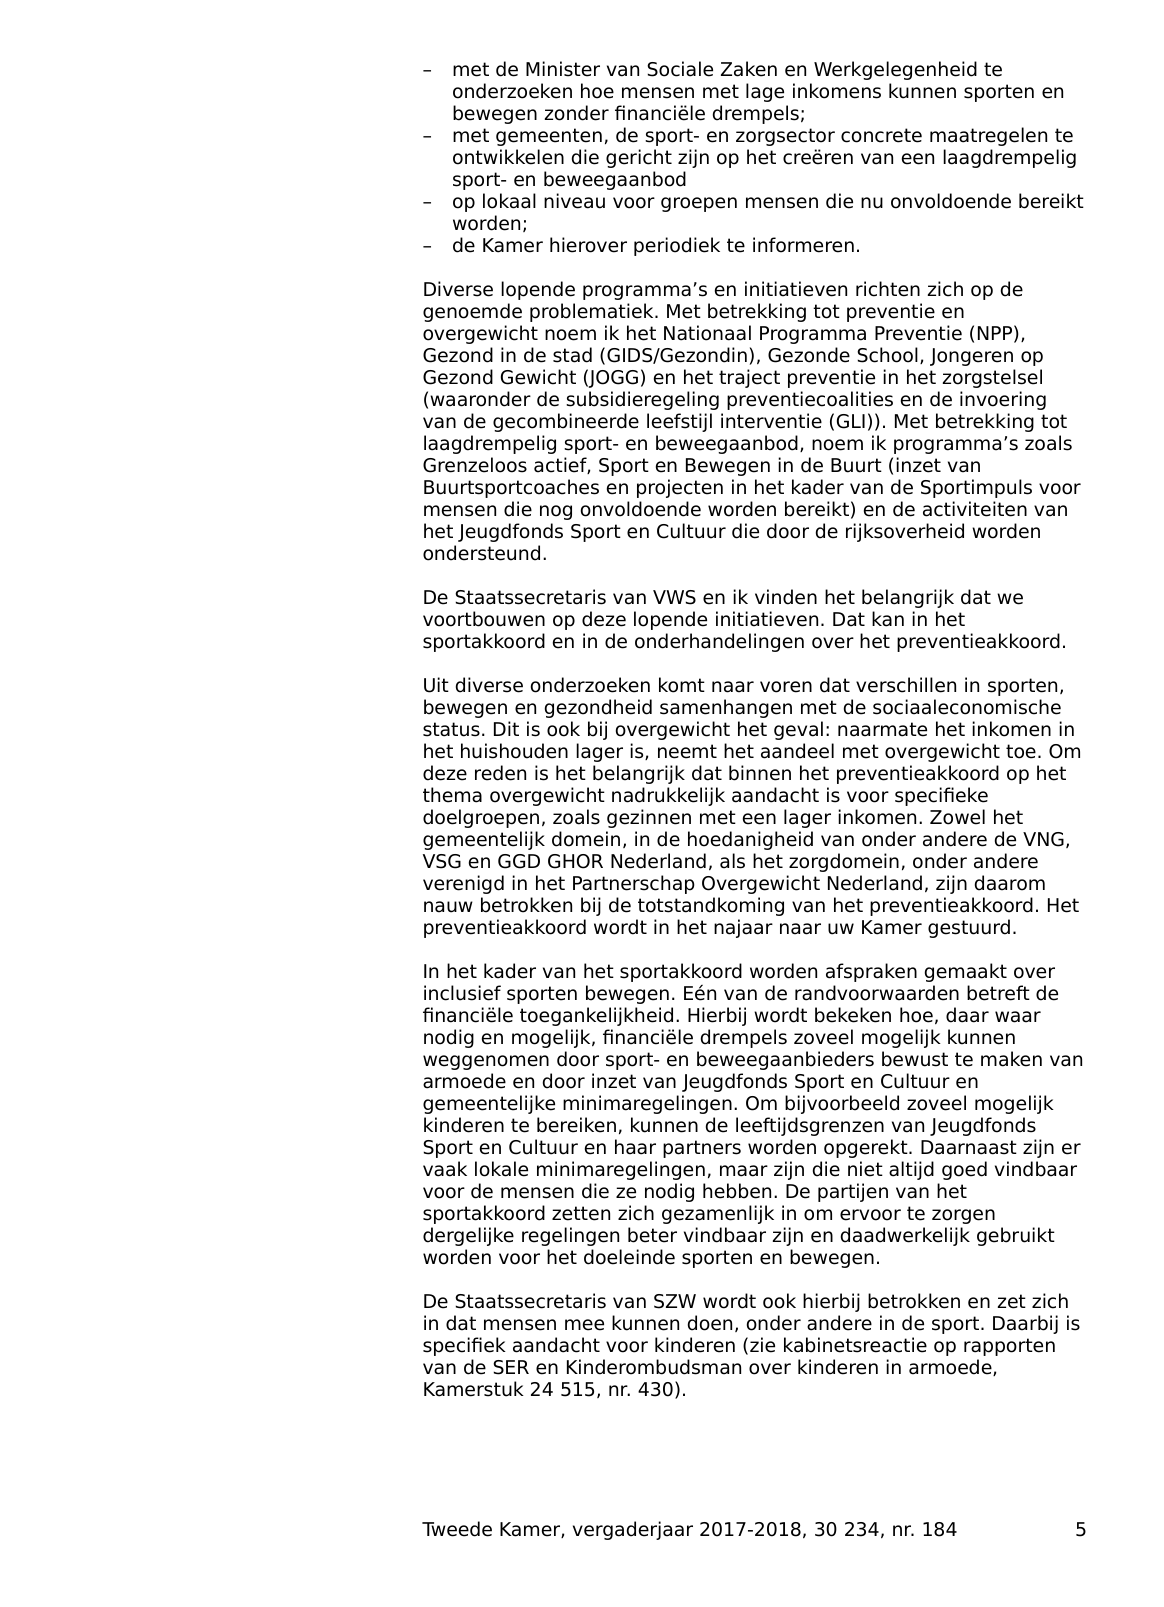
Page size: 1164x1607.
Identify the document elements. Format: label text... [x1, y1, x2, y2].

text In het kader van het sportakkoord worden afspraken gemaakt over inclusief sporten bewegen. Eén van de randvoorwaarden betreft de financiële toegankelijkheid. Hierbij wordt bekeken hoe, daar waar nodig en mogelijk, financiële drempels zoveel mogelijk kunnen weggenomen door sport- en beweegaanbieders bewust te maken van armoede en door inzet van Jeugdfonds Sport en Cultuur en gemeentelijke minimaregelingen. Om bijvoorbeeld zoveel mogelijk kinderen te bereiken, kunnen de leeftijdsgrenzen van Jeugdfonds Sport en Cultuur en haar partners worden opgerekt. Daarnaast zijn er vaak lokale minimaregelingen, maar zijn die niet altijd goed vindbaar voor de mensen die ze nodig hebben. De partijen van het sportakkoord zetten zich gezamenlijk in om ervoor te zorgen dergelijke regelingen beter vindbaar zijn en daadwerkelijk gebruikt worden voor het doeleinde sporten en bewegen. [422, 961, 1087, 1269]
text – op lokaal niveau voor groepen mensen die nu onvoldoende bereikt worden; [422, 191, 1087, 235]
text – de Kamer hierover periodiek te informeren. [422, 235, 1087, 257]
text Diverse lopende programma’s en initiatieven richten zich op de genoemde problematiek. Met betrekking tot preventie en overgewicht noem ik het Nationaal Programma Preventie (NPP), Gezond in de stad (GIDS/Gezondin), Gezonde School, Jongeren op Gezond Gewicht (JOGG) en het traject preventie in het zorgstelsel (waaronder de subsidieregeling preventiecoalities en de invoering van de gecombineerde leefstijl interventie (GLI)). Met betrekking tot laagdrempelig sport- en beweegaanbod, noem ik programma’s zoals Grenzeloos actief, Sport en Bewegen in de Buurt (inzet van Buurtsportcoaches en projecten in het kader van de Sportimpuls voor mensen die nog onvoldoende worden bereikt) en de activiteiten van het Jeugdfonds Sport en Cultuur die door de rijksoverheid worden ondersteund. [422, 279, 1087, 565]
text Uit diverse onderzoeken komt naar voren dat verschillen in sporten, bewegen en gezondheid samenhangen met de sociaaleconomische status. Dit is ook bij overgewicht het geval: naarmate het inkomen in het huishouden lager is, neemt het aandeel met overgewicht toe. Om deze reden is het belangrijk dat binnen het preventieakkoord op het thema overgewicht nadrukkelijk aandacht is voor specifieke doelgroepen, zoals gezinnen met een lager inkomen. Zowel het gemeentelijk domein, in de hoedanigheid van onder andere de VNG, VSG en GGD GHOR Nederland, als het zorgdomein, onder andere verenigd in het Partnerschap Overgewicht Nederland, zijn daarom nauw betrokken bij de totstandkoming van het preventieakkoord. Het preventieakkoord wordt in het najaar naar uw Kamer gestuurd. [422, 675, 1087, 939]
text – met de Minister van Sociale Zaken en Werkgelegenheid te onderzoeken hoe mensen met lage inkomens kunnen sporten en bewegen zonder financiële drempels; [422, 59, 1087, 125]
text De Staatssecretaris van VWS en ik vinden het belangrijk dat we voortbouwen op deze lopende initiatieven. Dat kan in het sportakkoord en in de onderhandelingen over het preventieakkoord. [422, 587, 1087, 653]
text – met gemeenten, de sport- en zorgsector concrete maatregelen te ontwikkelen die gericht zijn op het creëren van een laagdrempelig sport- en beweegaanbod [422, 125, 1087, 191]
text De Staatssecretaris van SZW wordt ook hierbij betrokken en zet zich in dat mensen mee kunnen doen, onder andere in de sport. Daarbij is specifiek aandacht voor kinderen (zie kabinetsreactie op rapporten van de SER en Kinderombudsman over kinderen in armoede, Kamerstuk 24 515, nr. 430). [422, 1291, 1087, 1401]
